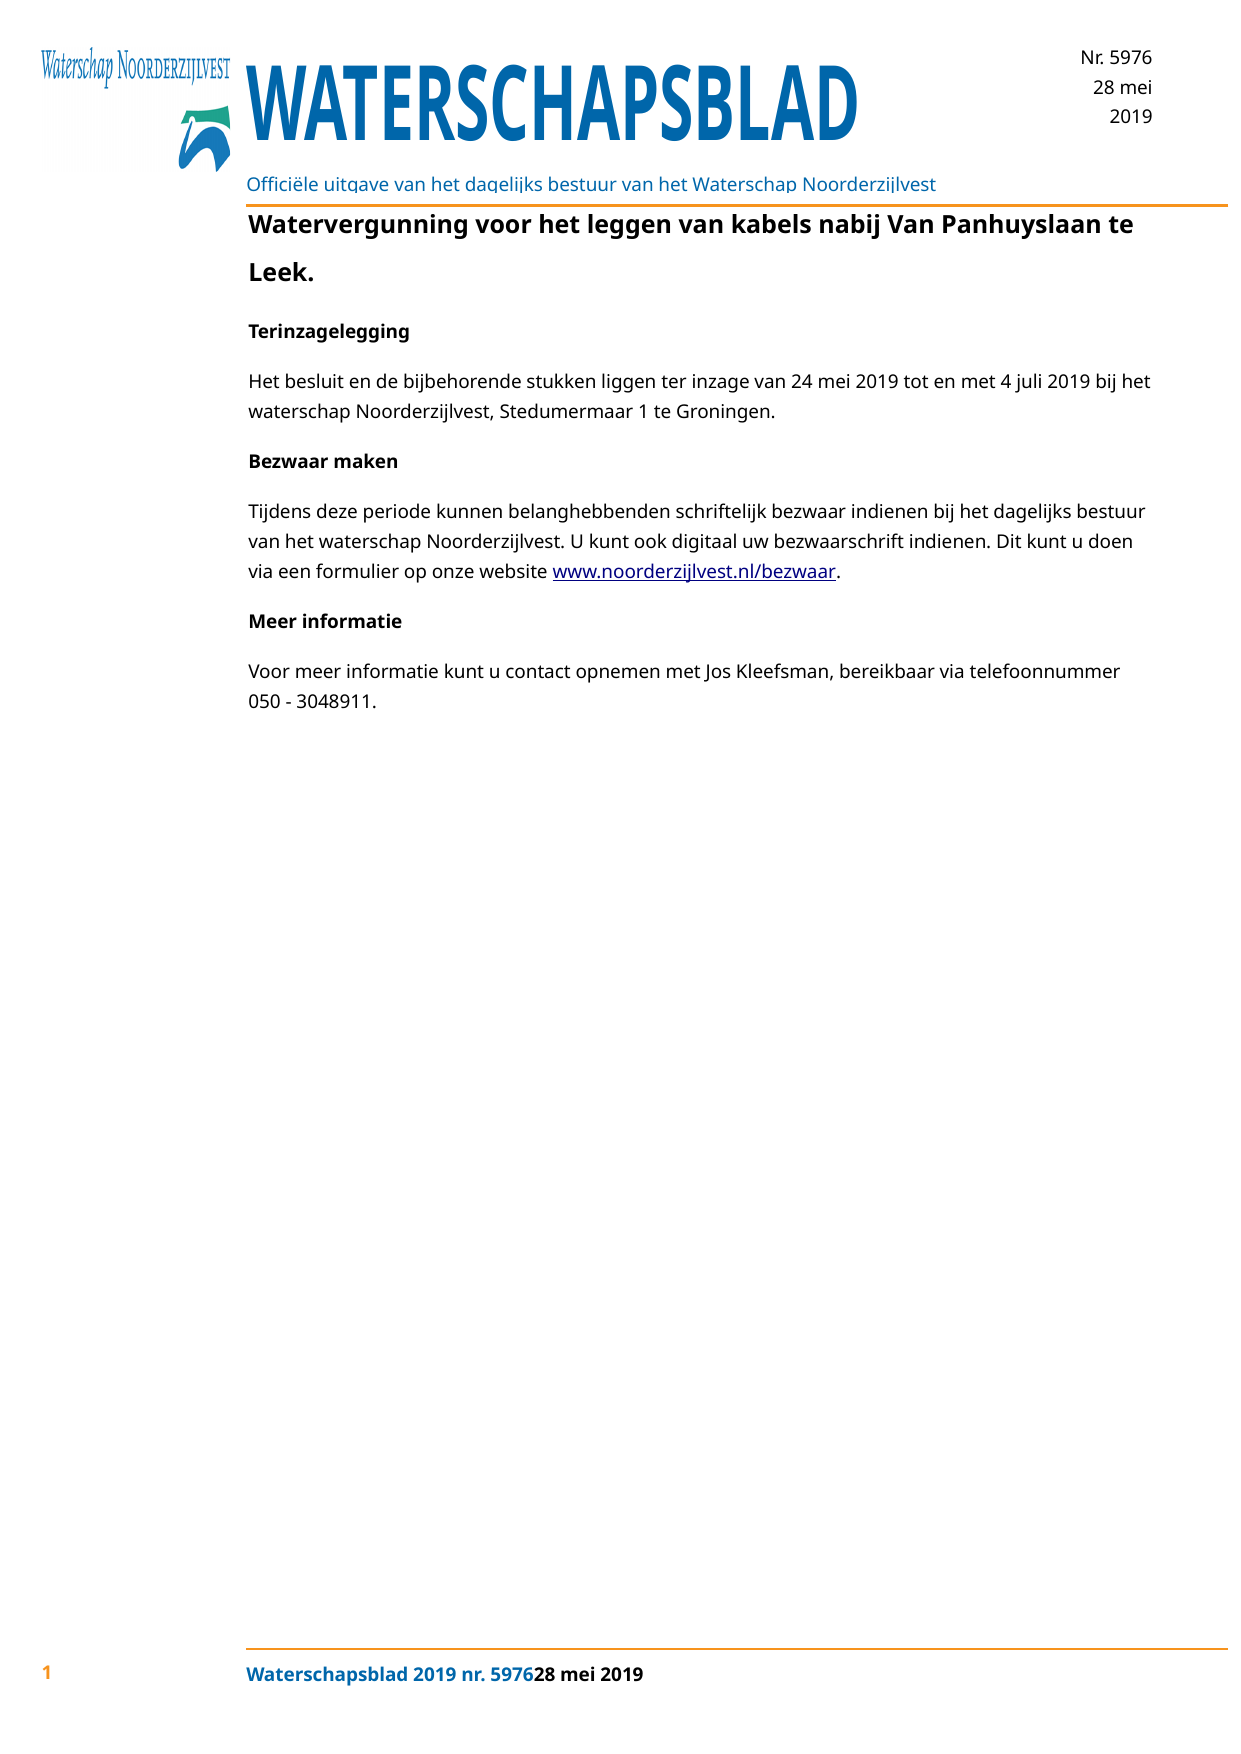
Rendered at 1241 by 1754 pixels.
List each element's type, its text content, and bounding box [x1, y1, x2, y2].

text Meer informatie [248, 608, 1152, 634]
text Watervergunning voor het leggen van kabels nabij Van Panhuyslaan te Leek. [248, 207, 1152, 288]
text Voor meer informatie kunt u contact opnemen met Jos Kleefsman, bereikbaar via telefoonnummer 050 - 3048911. [248, 659, 1152, 714]
text Terinzagelegging [248, 318, 1152, 344]
picture [41, 47, 231, 172]
text Het besluit en de bijbehorende stukken liggen ter inzage van 24 mei 2019 tot en met 4 juli 2019 bij het waterschap Noorderzijlvest, Stedumermaar 1 te Groningen. [248, 368, 1152, 424]
text Tijdens deze periode kunnen belanghebbenden schriftelijk bezwaar indienen bij het dagelijks bestuur van het waterschap Noorderzijlvest. U kunt ook digitaal uw bezwaarschrift indienen. Dit kunt u doen via een formulier op onze website www.noorderzijlvest.nl/bezwaar. [248, 499, 1152, 584]
text Bezwaar maken [248, 448, 1152, 474]
